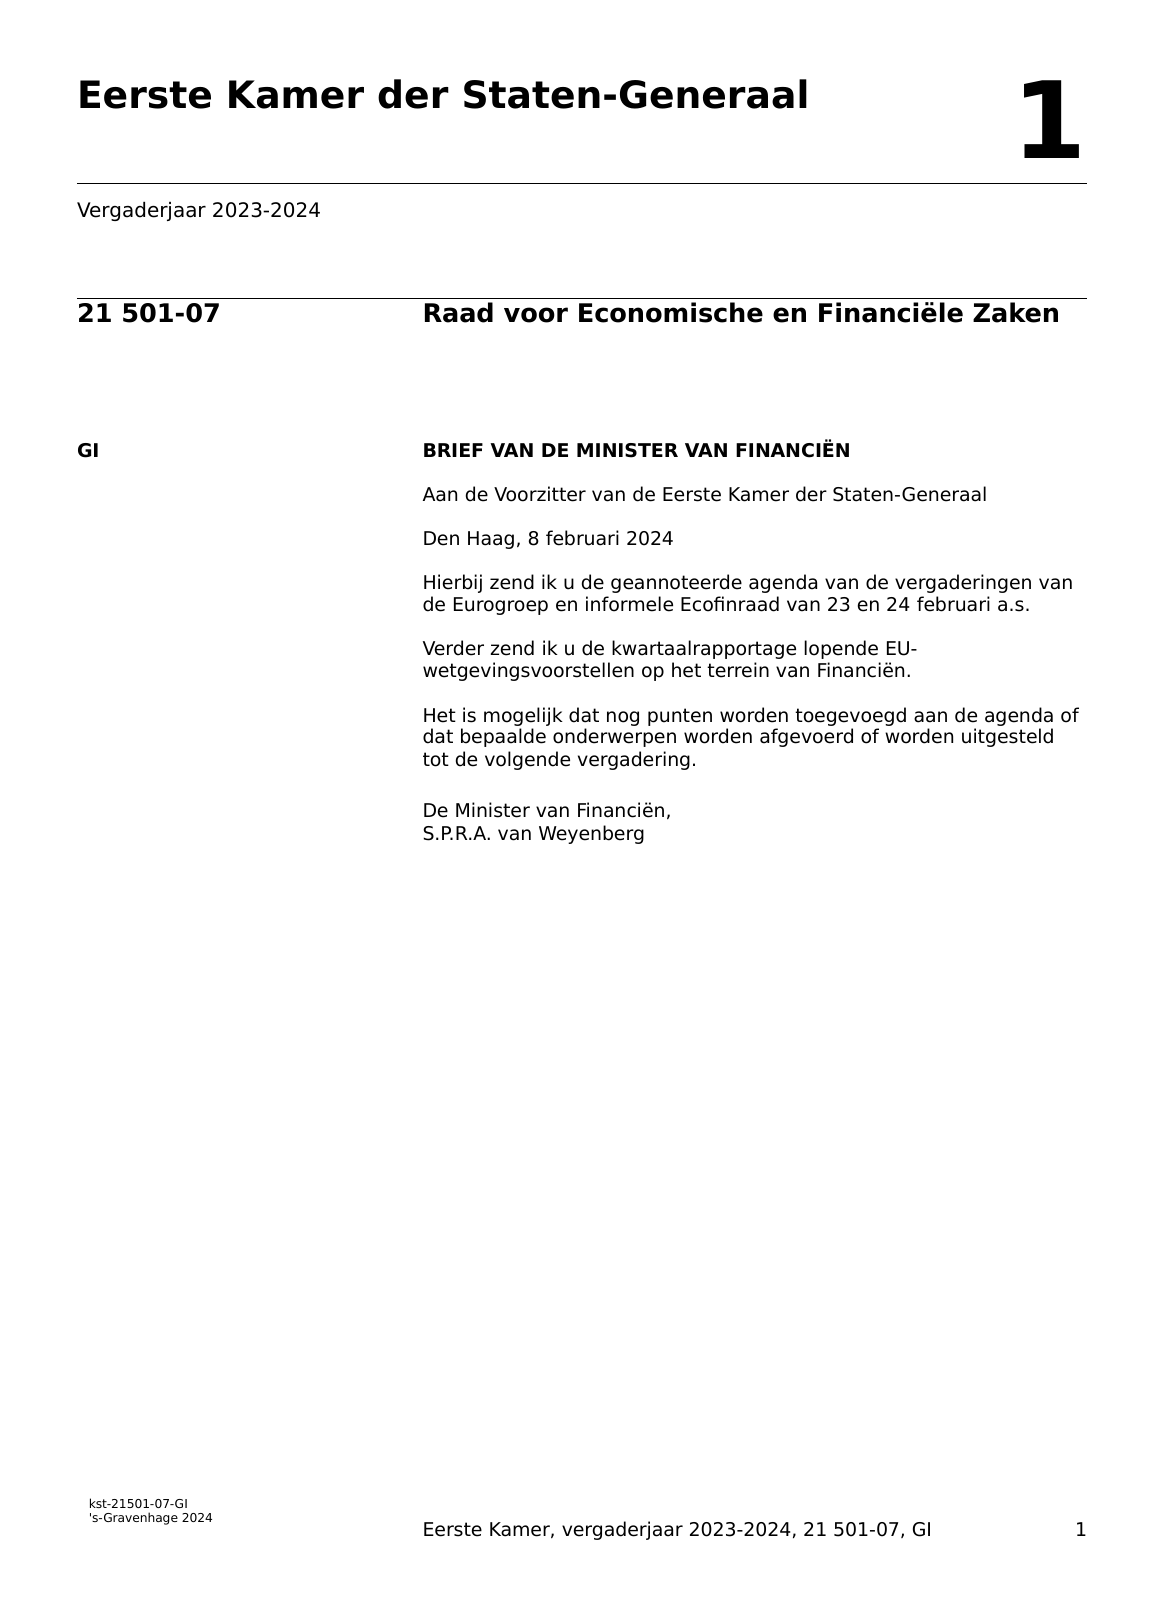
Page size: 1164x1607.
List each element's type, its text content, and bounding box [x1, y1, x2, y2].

subtitle GI BRIEF VAN DE MINISTER VAN FINANCIËN [77, 440, 1087, 462]
text Aan de Voorzitter van de Eerste Kamer der Staten-Generaal [422, 484, 1087, 506]
subtitle 21 501-07 Raad voor Economische en Financiële Zaken [77, 299, 1087, 329]
text Het is mogelijk dat nog punten worden toegevoegd aan de agenda of dat bepaalde onderwerpen worden afgevoerd of worden uitgesteld tot de volgende vergadering. [422, 704, 1087, 770]
text kst-21501-07-GI [88, 1497, 323, 1511]
table_cell Vergaderjaar 2023-2024 [77, 184, 1087, 298]
text Verder zend ik u de kwartaalrapportage lopende EU-wetgevingsvoorstellen op het terrein van Financiën. [422, 638, 1087, 682]
table_header 1 [886, 59, 1087, 183]
text 's-Gravenhage 2024 [88, 1511, 323, 1525]
table_header Eerste Kamer der Staten-Generaal [77, 59, 886, 183]
text Hierbij zend ik u de geannoteerde agenda van de vergaderingen van de Eurogroep en informele Ecofinraad van 23 en 24 februari a.s. [422, 572, 1087, 616]
text De Minister van Financiën, S.P.R.A. van Weyenberg [422, 800, 1087, 844]
text Den Haag, 8 februari 2024 [422, 528, 1087, 550]
